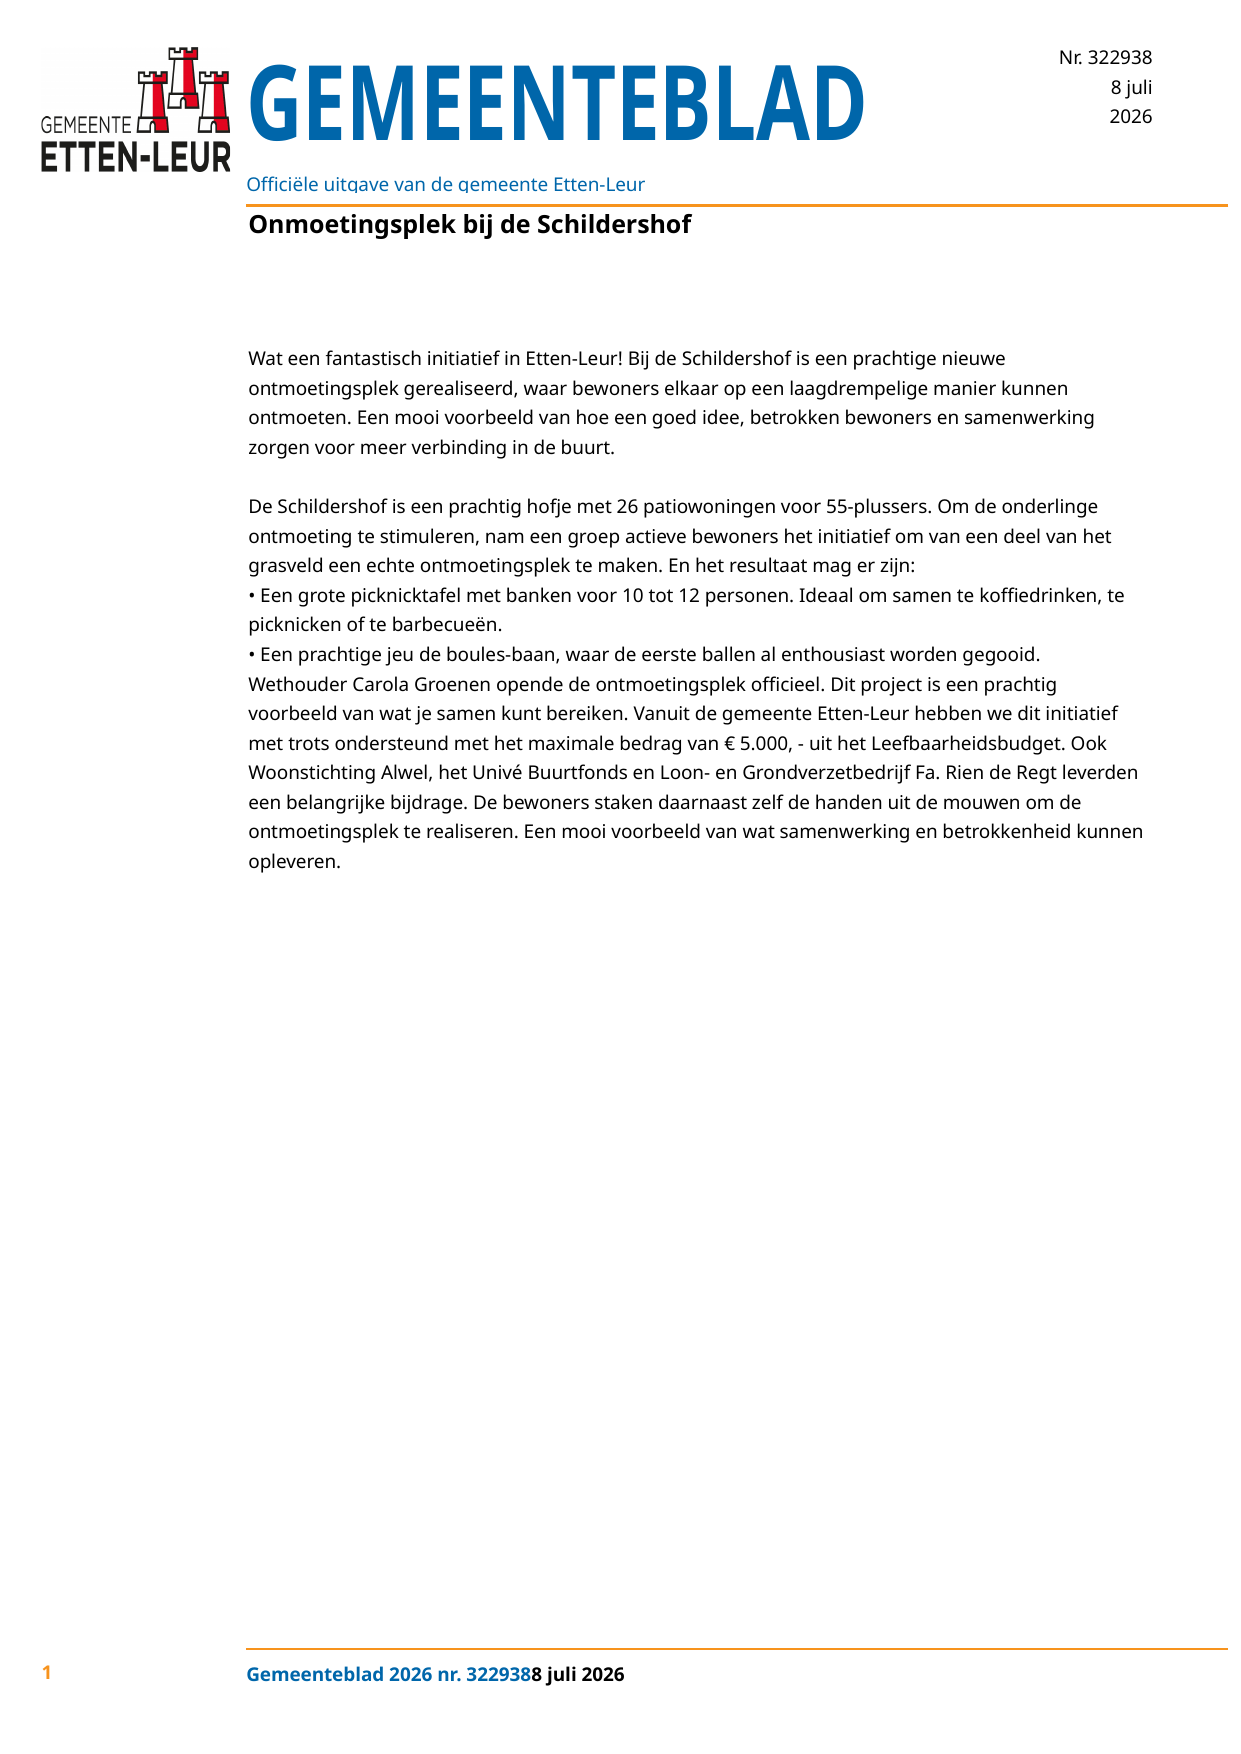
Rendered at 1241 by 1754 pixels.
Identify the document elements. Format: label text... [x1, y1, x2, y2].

text • Een grote picknicktafel met banken voor 10 tot 12 personen. Ideaal om samen te koffiedrinken, te picknicken of te barbecueën. [248, 582, 1152, 637]
text De Schildershof is een prachtig hofje met 26 patiowoningen voor 55-plussers. Om de onderlinge ontmoeting te stimuleren, nam een groep actieve bewoners het initiatief om van een deel van het grasveld een echte ontmoetingsplek te maken. En het resultaat mag er zijn: [248, 493, 1152, 578]
text Wethouder Carola Groenen opende de ontmoetingsplek officieel. Dit project is een prachtig voorbeeld van wat je samen kunt bereiken. Vanuit de gemeente Etten-Leur hebben we dit initiatief met trots ondersteund met het maximale bedrag van € 5.000, - uit het Leefbaarheidsbudget. Ook Woonstichting Alwel, het Univé Buurtfonds en Loon- en Grondverzetbedrijf Fa. Rien de Regt leverden een belangrijke bijdrage. De bewoners staken daarnaast zelf de handen uit de mouwen om de ontmoetingsplek te realiseren. Een mooi voorbeeld van wat samenwerking en betrokkenheid kunnen opleveren. [248, 671, 1152, 874]
text Wat een fantastisch initiatief in Etten-Leur! Bij de Schildershof is een prachtige nieuwe ontmoetingsplek gerealiseerd, waar bewoners elkaar op een laagdrempelige manier kunnen ontmoeten. Een mooi voorbeeld van hoe een goed idee, betrokken bewoners en samenwerking zorgen voor meer verbinding in de buurt. [248, 345, 1152, 460]
picture [41, 47, 231, 172]
text • Een prachtige jeu de boules-baan, waar de eerste ballen al enthousiast worden gegooid. [248, 641, 1152, 667]
text Onmoetingsplek bij de Schildershof [248, 207, 1152, 241]
